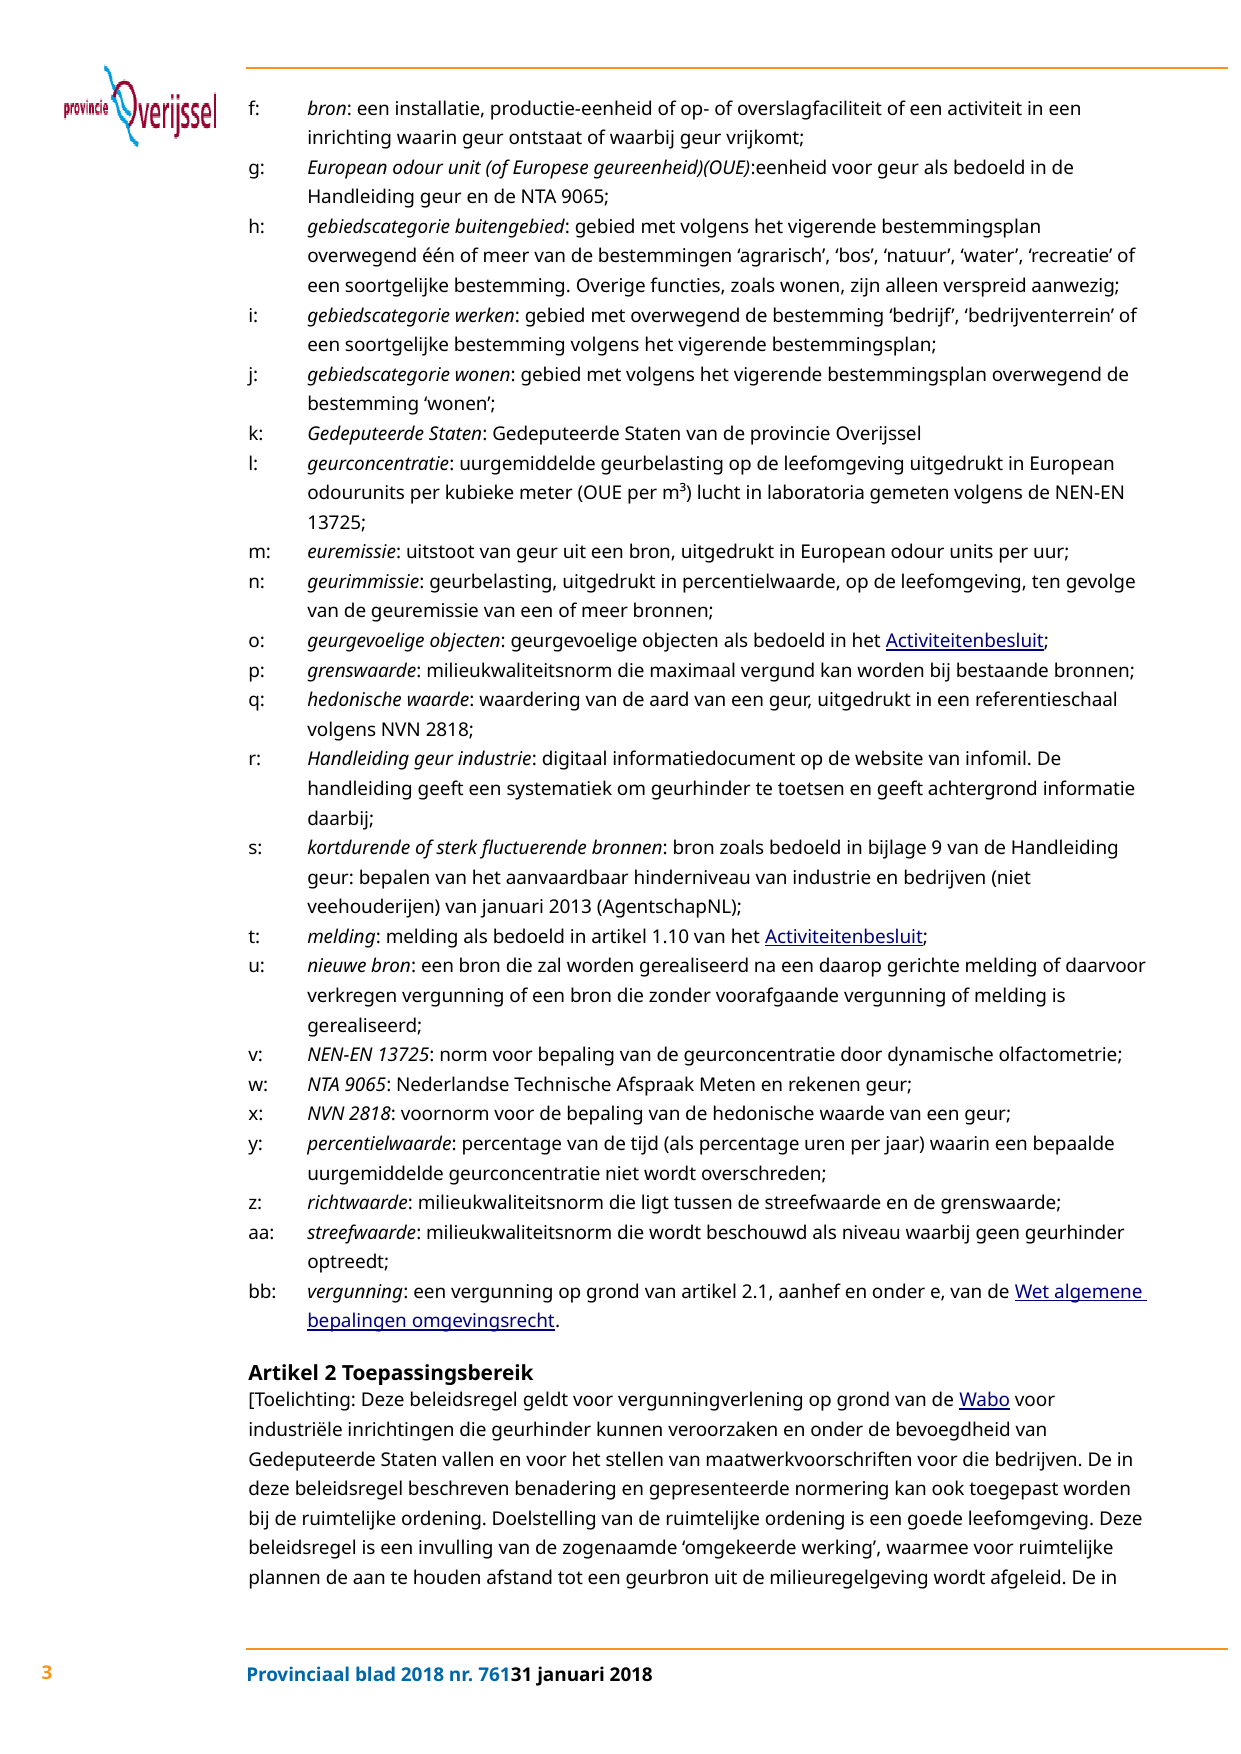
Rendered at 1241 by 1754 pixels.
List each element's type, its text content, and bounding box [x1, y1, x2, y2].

list melding: melding als bedoeld in artikel 1.10 van het Activiteitenbesluit; [248, 923, 1152, 949]
text [Toelichting: Deze beleidsregel geldt voor vergunningverlening op grond van de Wabo voor industriële inrichtingen die geurhinder kunnen veroorzaken en onder de bevoegdheid van Gedeputeerde Staten vallen en voor het stellen van maatwerkvoorschriften voor die bedrijven. De in deze beleidsregel beschreven benadering en gepresenteerde normering kan ook toegepast worden bij de ruimtelijke ordening. Doelstelling van de ruimtelijke ordening is een goede leefomgeving. Deze beleidsregel is een invulling van de zogenaamde ‘omgekeerde werking’, waarmee voor ruimtelijke plannen de aan te houden afstand tot een geurbron uit de milieuregelgeving wordt afgeleid. De in [248, 1387, 1152, 1590]
list gebiedscategorie buitengebied: gebied met volgens het vigerende bestemmingsplan overwegend één of meer van de bestemmingen ‘agrarisch’, ‘bos’, ‘natuur’, ‘water’, ‘recreatie’ of een soortgelijke bestemming. Overige functies, zoals wonen, zijn alleen verspreid aanwezig; [248, 213, 1152, 298]
list percentielwaarde: percentage van de tijd (als percentage uren per jaar) waarin een bepaalde uurgemiddelde geurconcentratie niet wordt overschreden; [248, 1130, 1152, 1186]
list geurgevoelige objecten: geurgevoelige objecten als bedoeld in het Activiteitenbesluit; [248, 627, 1152, 653]
list bron: een installatie, productie-eenheid of op- of overslagfaciliteit of een activiteit in een inrichting waarin geur ontstaat of waarbij geur vrijkomt; [248, 95, 1152, 150]
list nieuwe bron: een bron die zal worden gerealiseerd na een daarop gerichte melding of daarvoor verkregen vergunning of een bron die zonder voorafgaande vergunning of melding is gerealiseerd; [248, 953, 1152, 1038]
list richtwaarde: milieukwaliteitsnorm die ligt tussen de streefwaarde en de grenswaarde; [248, 1189, 1152, 1215]
list geurconcentratie: uurgemiddelde geurbelasting op de leefomgeving uitgedrukt in European odourunits per kubieke meter (OUE per m³) lucht in laboratoria gemeten volgens de NEN-EN 13725; [248, 450, 1152, 535]
picture [41, 47, 231, 172]
list kortdurende of sterk fluctuerende bronnen: bron zoals bedoeld in bijlage 9 van de Handleiding geur: bepalen van het aanvaardbaar hinderniveau van industrie en bedrijven (niet veehouderijen) van januari 2013 (AgentschapNL); [248, 834, 1152, 919]
list NVN 2818: voornorm voor de bepaling van de hedonische waarde van een geur; [248, 1101, 1152, 1126]
list gebiedscategorie werken: gebied met overwegend de bestemming ‘bedrijf’, ‘bedrijventerrein’ of een soortgelijke bestemming volgens het vigerende bestemmingsplan; [248, 302, 1152, 357]
list vergunning: een vergunning op grond van artikel 2.1, aanhef en onder e, van de Wet algemene bepalingen omgevingsrecht. [248, 1278, 1152, 1333]
list geurimmissie: geurbelasting, uitgedrukt in percentielwaarde, op de leefomgeving, ten gevolge van de geuremissie van een of meer bronnen; [248, 568, 1152, 623]
list gebiedscategorie wonen: gebied met volgens het vigerende bestemmingsplan overwegend de bestemming ‘wonen’; [248, 361, 1152, 416]
list European odour unit (of Europese geureenheid)(OUE):eenheid voor geur als bedoeld in de Handleiding geur en de NTA 9065; [248, 154, 1152, 209]
list NTA 9065: Nederlandse Technische Afspraak Meten en rekenen geur; [248, 1071, 1152, 1097]
list NEN-EN 13725: norm voor bepaling van de geurconcentratie door dynamische olfactometrie; [248, 1041, 1152, 1067]
list streefwaarde: milieukwaliteitsnorm die wordt beschouwd als niveau waarbij geen geurhinder optreedt; [248, 1219, 1152, 1274]
list grenswaarde: milieukwaliteitsnorm die maximaal vergund kan worden bij bestaande bronnen; [248, 657, 1152, 683]
list euremissie: uitstoot van geur uit een bron, uitgedrukt in European odour units per uur; [248, 538, 1152, 564]
list hedonische waarde: waardering van de aard van een geur, uitgedrukt in een referentieschaal volgens NVN 2818; [248, 686, 1152, 742]
text Artikel 2 Toepassingsbereik [248, 1358, 1152, 1387]
list Handleiding geur industrie: digitaal informatiedocument op de website van infomil. De handleiding geeft een systematiek om geurhinder te toetsen en geeft achtergrond informatie daarbij; [248, 746, 1152, 831]
list Gedeputeerde Staten: Gedeputeerde Staten van de provincie Overijssel [248, 420, 1152, 446]
